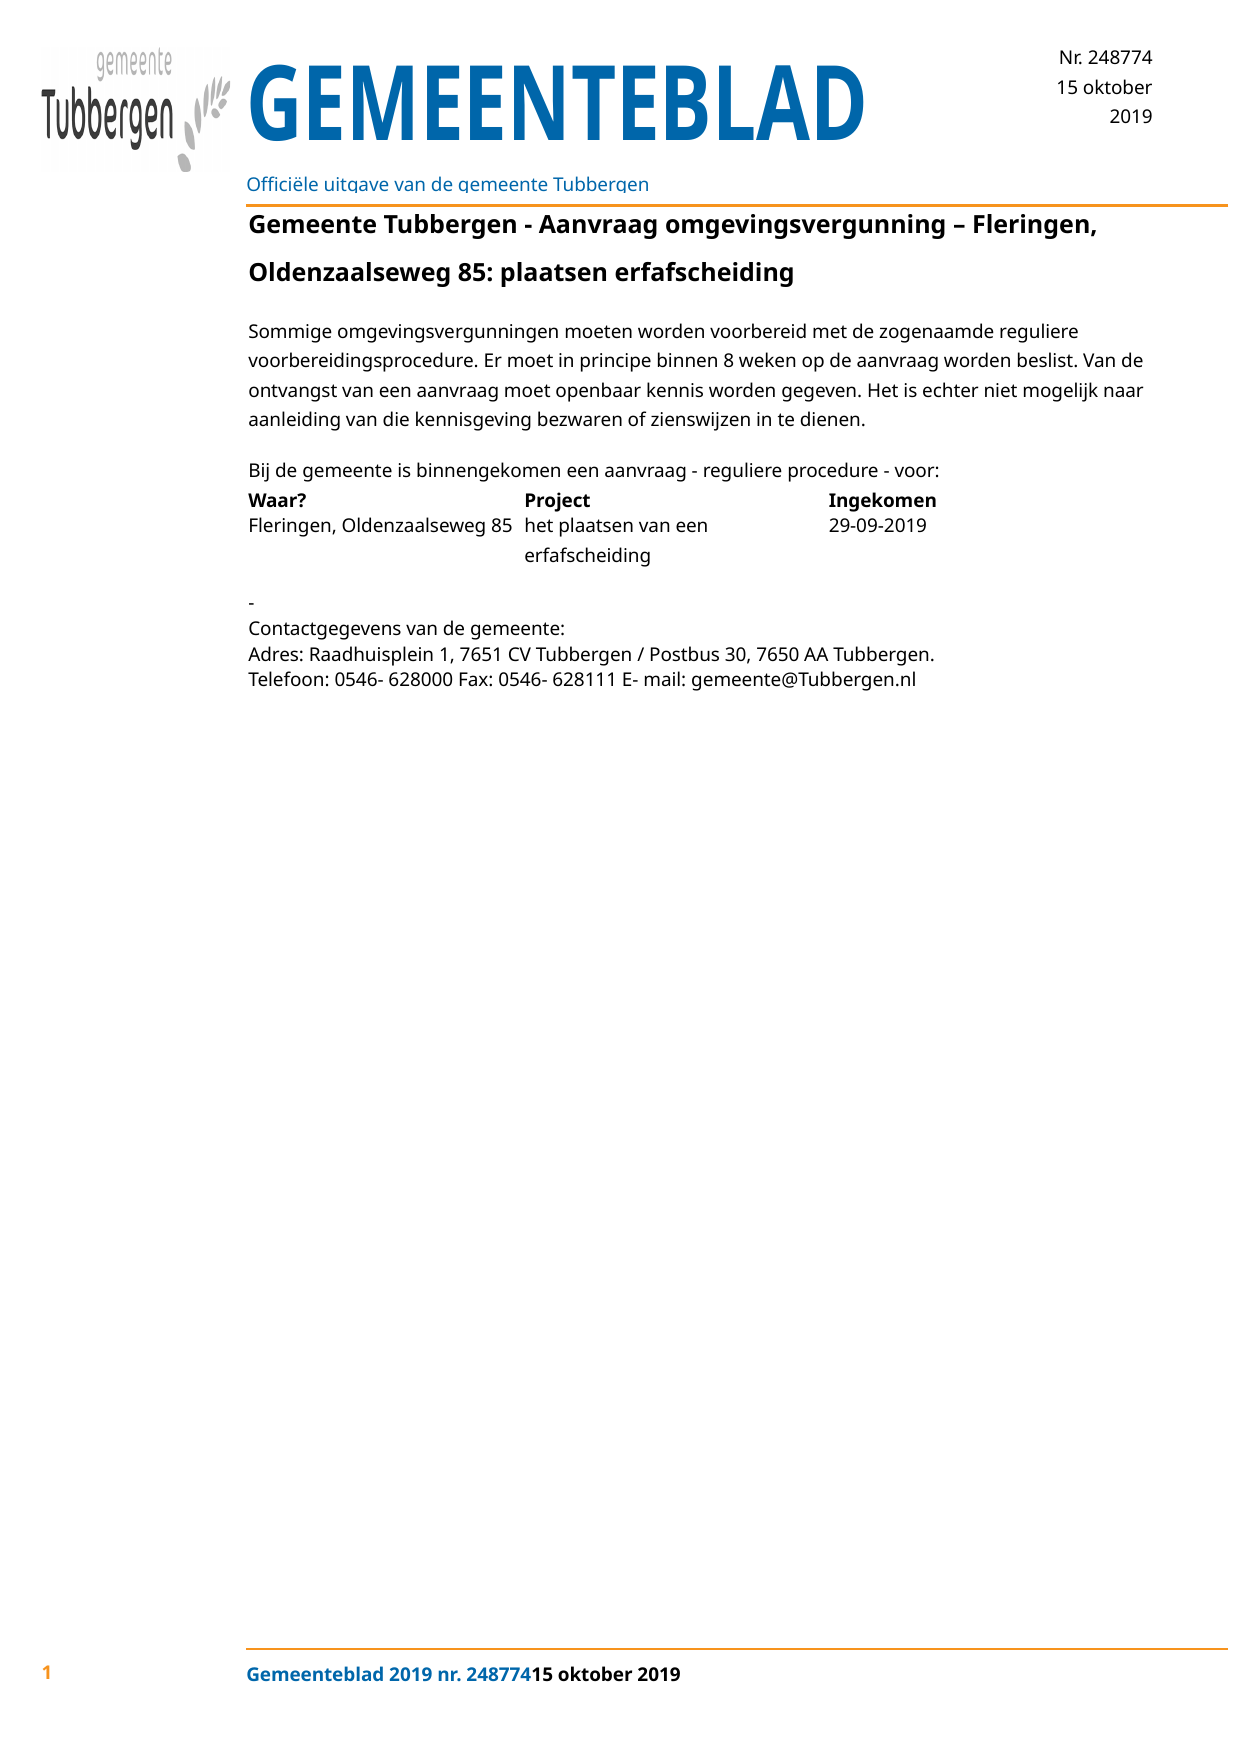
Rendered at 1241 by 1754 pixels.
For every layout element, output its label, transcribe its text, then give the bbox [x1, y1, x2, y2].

text Telefoon: 0546- 628000 Fax: 0546- 628111 E- mail: gemeente@Tubbergen.nl [248, 666, 1152, 692]
table_cell Fleringen, Oldenzaalseweg 85 [248, 513, 524, 568]
text Bij de gemeente is binnengekomen een aanvraag - reguliere procedure - voor: [248, 457, 1152, 483]
picture [41, 47, 231, 172]
text Adres: Raadhuisplein 1, 7651 CV Tubbergen / Postbus 30, 7650 AA Tubbergen. [248, 641, 1152, 666]
table_header Ingekomen [829, 487, 1044, 512]
table_header Waar? [248, 487, 524, 512]
table_cell het plaatsen van een erfafscheiding [524, 513, 828, 568]
text Contactgegevens van de gemeente: [248, 615, 1152, 641]
table_header Project [524, 487, 828, 512]
table_cell 29-09-2019 [829, 513, 1044, 568]
text - [248, 589, 1152, 615]
text Sommige omgevingsvergunningen moeten worden voorbereid met de zogenaamde reguliere voorbereidingsprocedure. Er moet in principe binnen 8 weken op de aanvraag worden beslist. Van de ontvangst van een aanvraag moet openbaar kennis worden gegeven. Het is echter niet mogelijk naar aanleiding van die kennisgeving bezwaren of zienswijzen in te dienen. [248, 318, 1152, 432]
text Gemeente Tubbergen - Aanvraag omgevingsvergunning – Fleringen, Oldenzaalseweg 85: plaatsen erfafscheiding [248, 207, 1152, 288]
